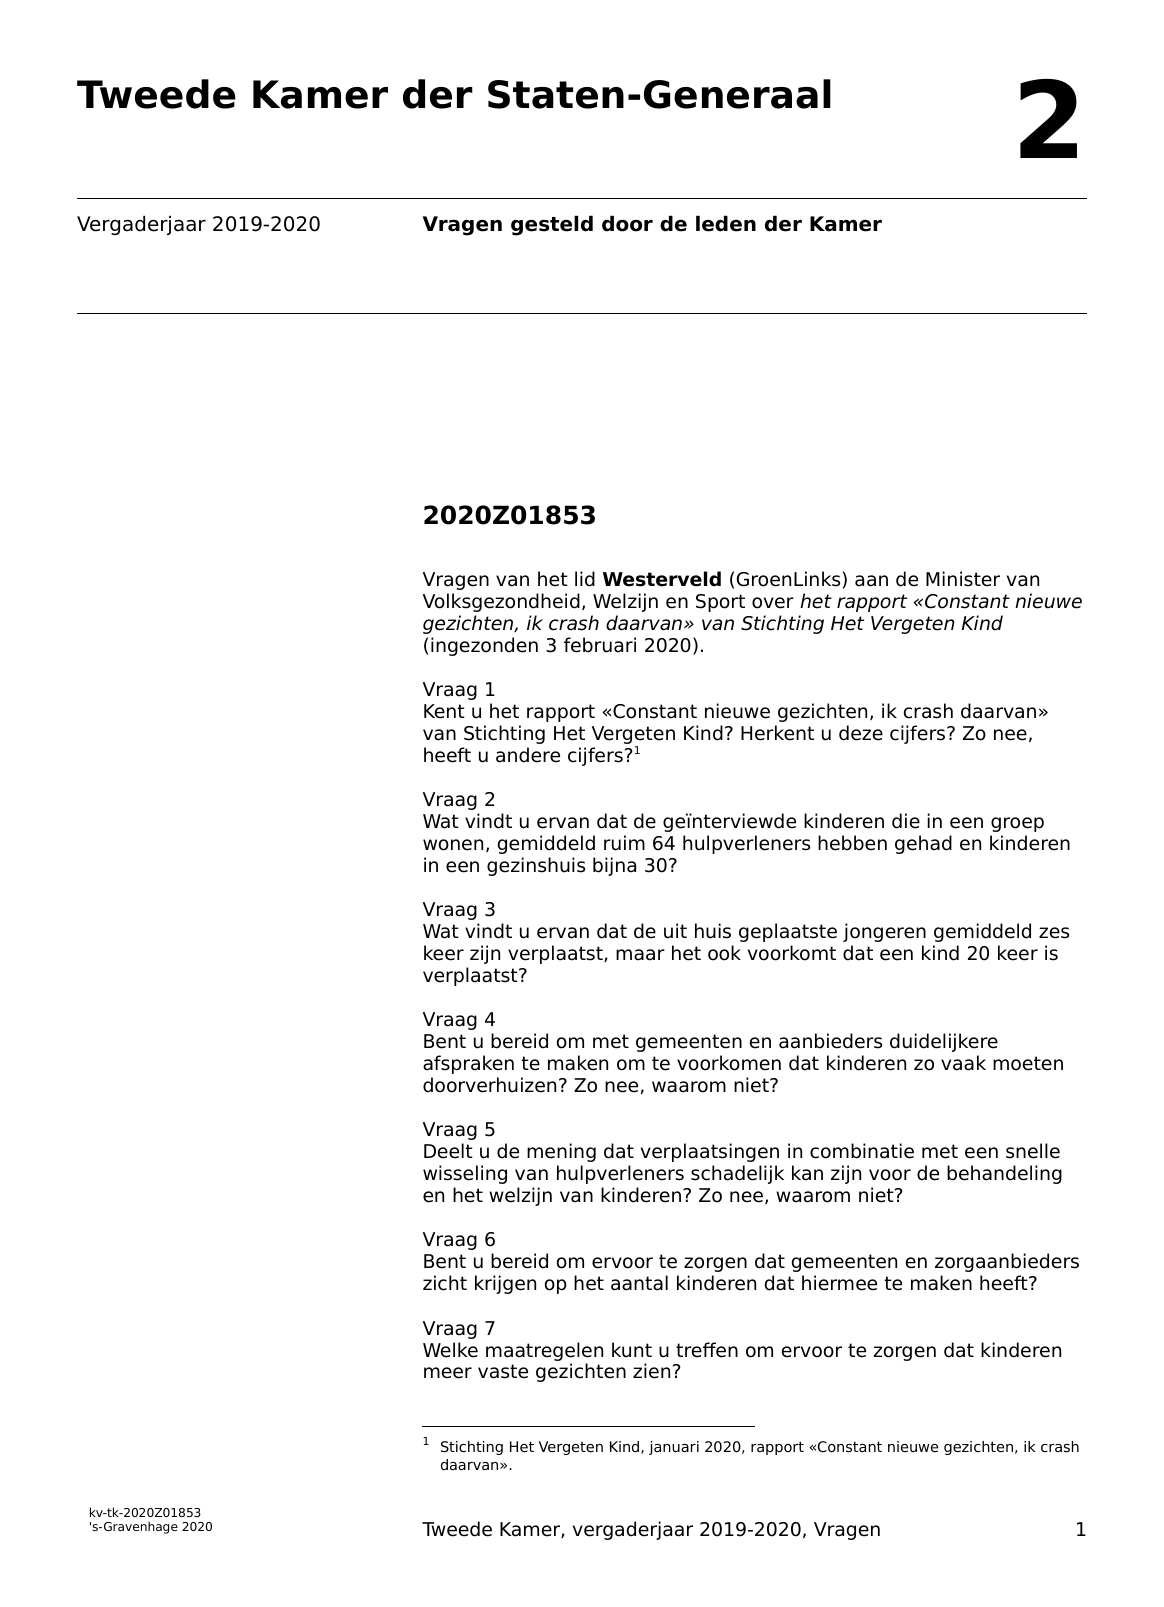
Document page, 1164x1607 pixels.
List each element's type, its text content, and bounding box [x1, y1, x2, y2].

text Bent u bereid om ervoor te zorgen dat gemeenten en zorgaanbieders zicht krijgen op het aantal kinderen dat hiermee te maken heeft? [422, 1251, 1087, 1295]
text Deelt u de mening dat verplaatsingen in combinatie met een snelle wisseling van hulpverleners schadelijk kan zijn voor de behandeling en het welzijn van kinderen? Zo nee, waarom niet? [422, 1141, 1087, 1207]
text Wat vindt u ervan dat de geïnterviewde kinderen die in een groep wonen, gemiddeld ruim 64 hulpverleners hebben gehad en kinderen in een gezinshuis bijna 30? [422, 811, 1087, 877]
text Vragen van het lid Westerveld (GroenLinks) aan de Minister van Volksgezondheid, Welzijn en Sport over het rapport «Constant nieuwe gezichten, ik crash daarvan» van Stichting Het Vergeten Kind (ingezonden 3 februari 2020). [422, 569, 1087, 657]
text Welke maatregelen kunt u treffen om ervoor te zorgen dat kinderen meer vaste gezichten zien? [422, 1339, 1087, 1383]
text Vraag 2 [422, 789, 1087, 811]
table_header 2 [886, 59, 1087, 198]
text Bent u bereid om met gemeenten en aanbieders duidelijkere afspraken te maken om te voorkomen dat kinderen zo vaak moeten doorverhuizen? Zo nee, waarom niet? [422, 1031, 1087, 1097]
text Wat vindt u ervan dat de uit huis geplaatste jongeren gemiddeld zes keer zijn verplaatst, maar het ook voorkomt dat een kind 20 keer is verplaatst? [422, 921, 1087, 987]
text Vraag 6 [422, 1229, 1087, 1251]
text Stichting Het Vergeten Kind, januari 2020, rapport «Constant nieuwe gezichten, ik crash daarvan». [422, 1435, 1087, 1474]
text Vraag 3 [422, 899, 1087, 921]
text 's-Gravenhage 2020 [88, 1520, 323, 1534]
text Vraag 1 [422, 679, 1087, 701]
table_header Tweede Kamer der Staten-Generaal [77, 59, 886, 198]
table_cell Vergaderjaar 2019-2020 [77, 199, 422, 313]
text kv-tk-2020Z01853 [88, 1506, 323, 1520]
text Kent u het rapport «Constant nieuwe gezichten, ik crash daarvan» van Stichting Het Vergeten Kind? Herkent u deze cijfers? Zo nee, heeft u andere cijfers? [422, 701, 1087, 767]
table_cell Vragen gesteld door de leden der Kamer [422, 199, 1087, 313]
text 2020Z01853 [422, 501, 1087, 531]
text Vraag 5 [422, 1119, 1087, 1141]
text Vraag 7 [422, 1317, 1087, 1339]
text Vraag 4 [422, 1009, 1087, 1031]
